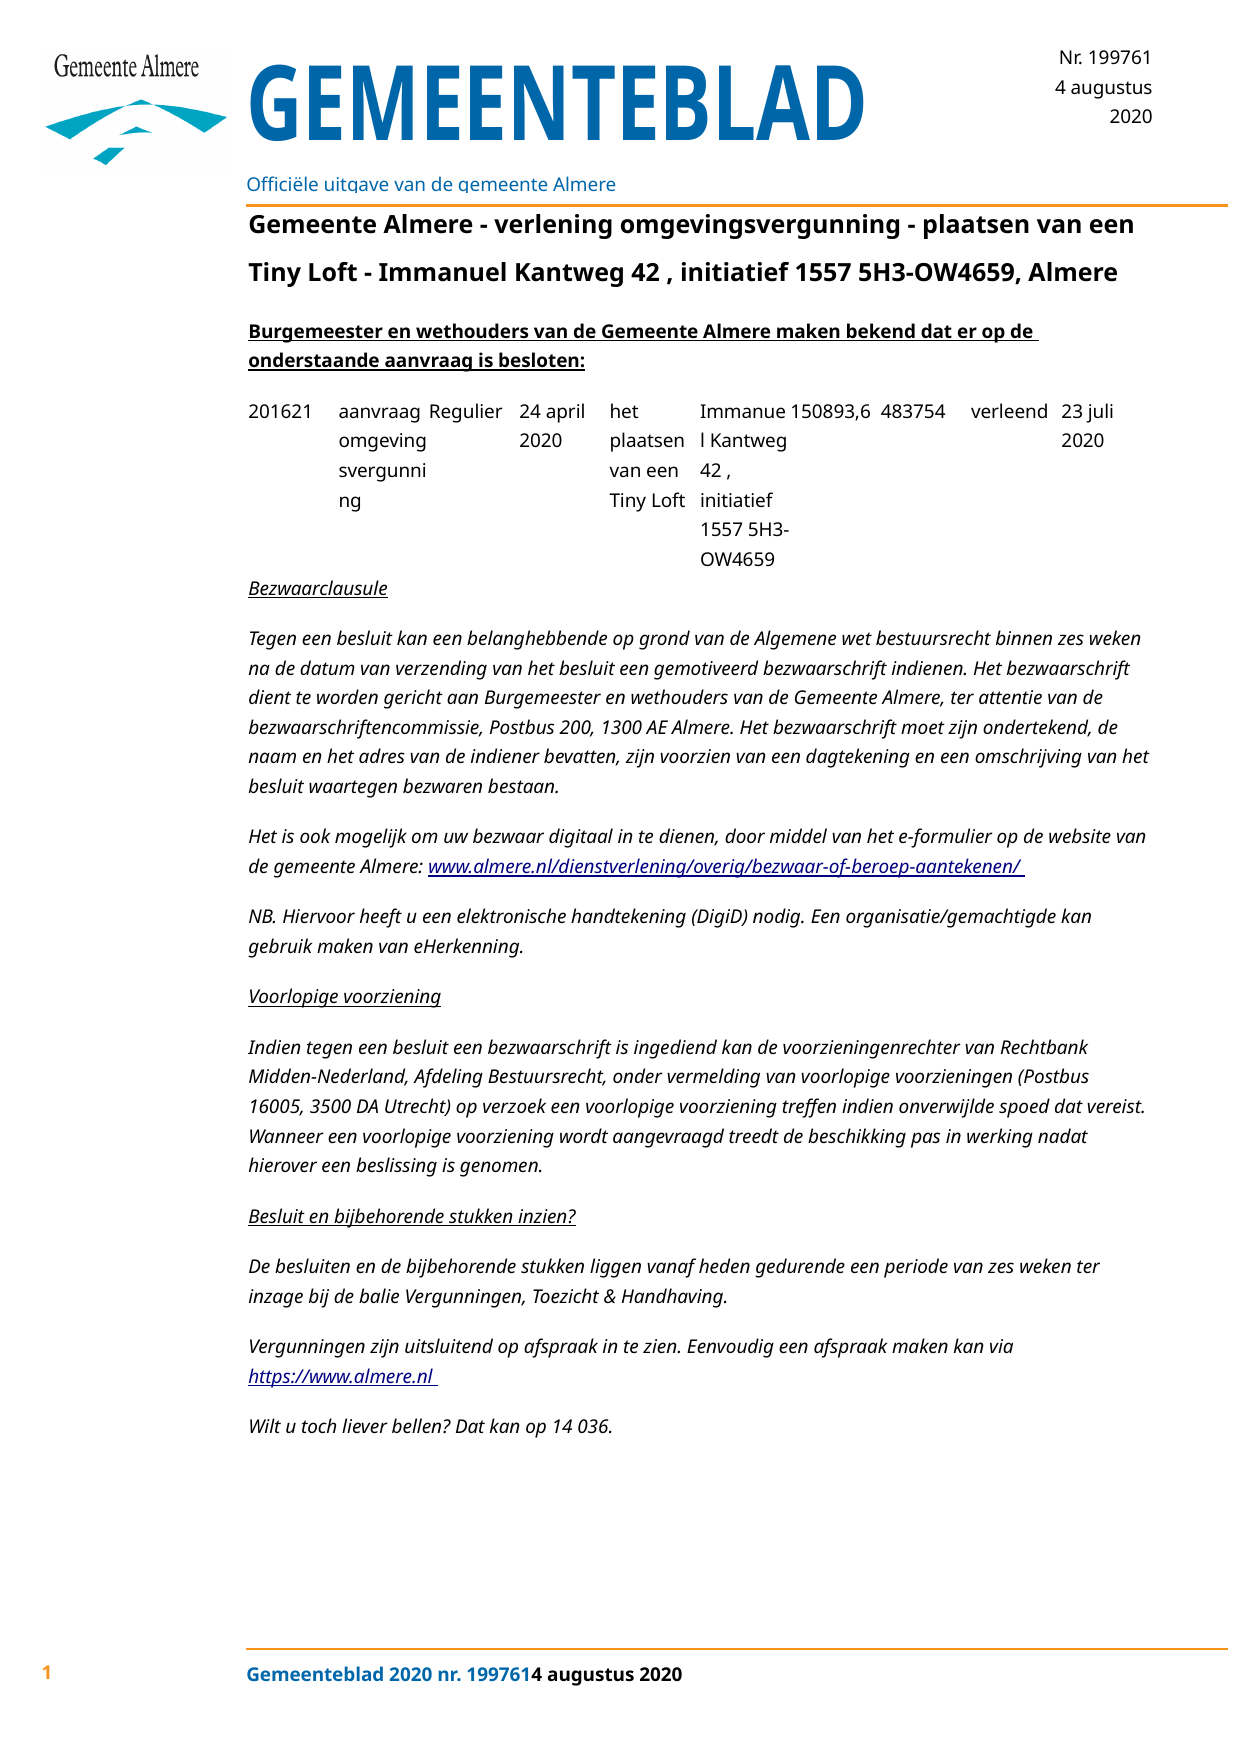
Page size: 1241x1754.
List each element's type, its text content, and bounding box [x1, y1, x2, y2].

table_header Immanuel Kantweg 42 , initiatief 1557 5H3-OW4659 [700, 398, 790, 572]
table_header 483754 [881, 398, 971, 572]
text Gemeente Almere - verlening omgevingsvergunning - plaatsen van een Tiny Loft - Immanuel Kantweg 42 , initiatief 1557 5H3-OW4659, Almere [248, 207, 1152, 288]
table_header 24 april 2020 [519, 398, 609, 572]
table_header 23 juli 2020 [1061, 398, 1152, 572]
text Het is ook mogelijk om uw bezwaar digitaal in te dienen, door middel van het e-formulier op de website van de gemeente Almere: www.almere.nl/dienstverlening/overig/bezwaar-of-beroep-aantekenen/ [248, 824, 1152, 879]
table_header 150893,6 [790, 398, 881, 572]
text De besluiten en de bijbehorende stukken liggen vanaf heden gedurende een periode van zes weken ter inzage bij de balie Vergunningen, Toezicht & Handhaving. [248, 1253, 1152, 1308]
text Wilt u toch liever bellen? Dat kan op 14 036. [248, 1413, 1152, 1439]
table_header Regulier [429, 398, 519, 572]
text Besluit en bijbehorende stukken inzien? [248, 1203, 1152, 1228]
table_header verleend [971, 398, 1061, 572]
table_header aanvraag omgevingsvergunning [338, 398, 429, 572]
text Indien tegen een besluit een bezwaarschrift is ingediend kan de voorzieningenrechter van Rechtbank Midden-Nederland, Afdeling Bestuursrecht, onder vermelding van voorlopige voorzieningen (Postbus 16005, 3500 DA Utrecht) op verzoek een voorlopige voorziening treffen indien onverwijlde spoed dat vereist. Wanneer een voorlopige voorziening wordt aangevraagd treedt de beschikking pas in werking nadat hierover een beslissing is genomen. [248, 1034, 1152, 1178]
text Voorlopige voorziening [248, 984, 1152, 1009]
table_header het plaatsen van een Tiny Loft [609, 398, 700, 572]
picture [41, 47, 231, 172]
text Vergunningen zijn uitsluitend op afspraak in te zien. Eenvoudig een afspraak maken kan via https://www.almere.nl [248, 1333, 1152, 1388]
text Burgemeester en wethouders van de Gemeente Almere maken bekend dat er op de onderstaande aanvraag is besloten: [248, 318, 1152, 373]
table_header 201621 [248, 398, 338, 572]
text Bezwaarclausule [248, 575, 1152, 601]
text Tegen een besluit kan een belanghebbende op grond van de Algemene wet bestuursrecht binnen zes weken na de datum van verzending van het besluit een gemotiveerd bezwaarschrift indienen. Het bezwaarschrift dient te worden gericht aan Burgemeester en wethouders van de Gemeente Almere, ter attentie van de bezwaarschriftencommissie, Postbus 200, 1300 AE Almere. Het bezwaarschrift moet zijn ondertekend, de naam en het adres van de indiener bevatten, zijn voorzien van een dagtekening en een omschrijving van het besluit waartegen bezwaren bestaan. [248, 625, 1152, 799]
text NB. Hiervoor heeft u een elektronische handtekening (DigiD) nodig. Een organisatie/gemachtigde kan gebruik maken van eHerkenning. [248, 904, 1152, 959]
